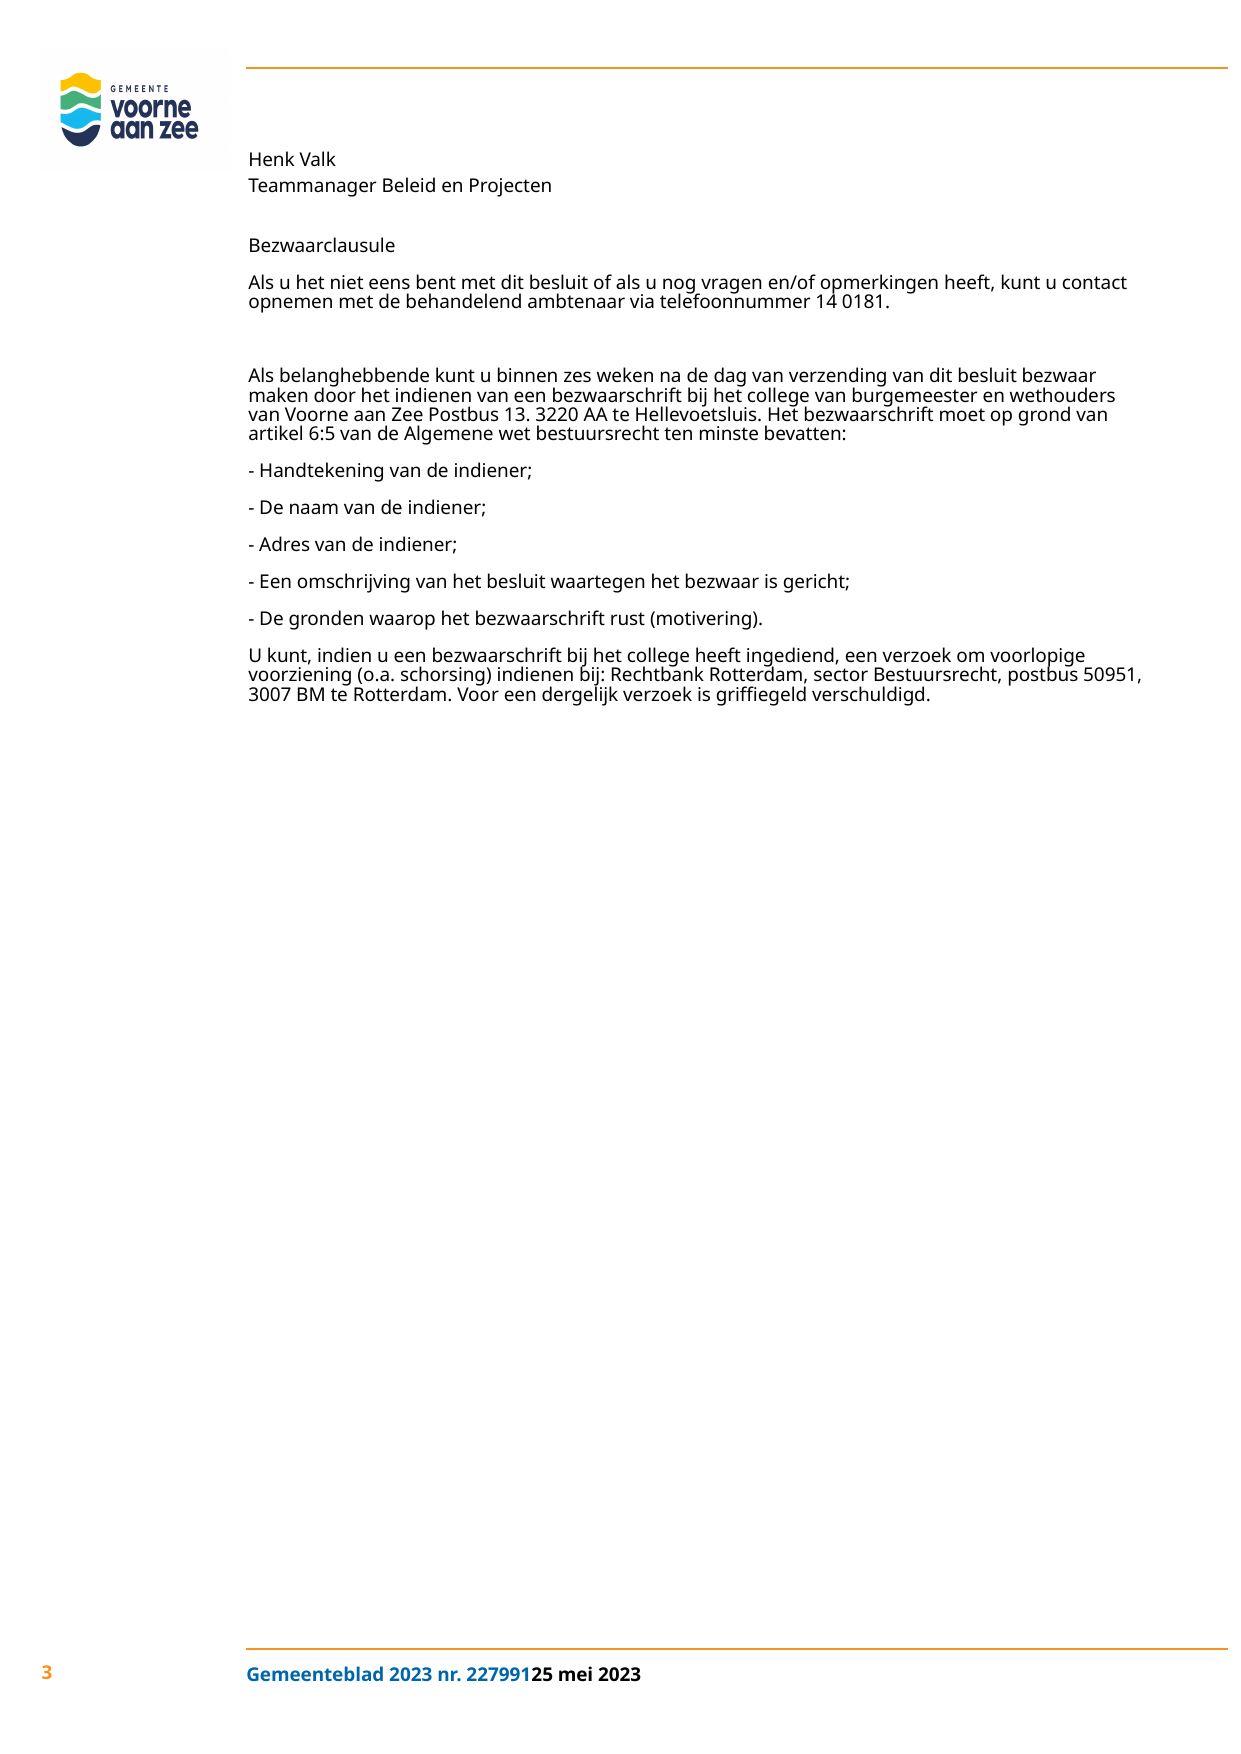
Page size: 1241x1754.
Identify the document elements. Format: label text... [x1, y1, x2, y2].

text - Een omschrijving van het besluit waartegen het bezwaar is gericht; [248, 573, 1152, 592]
text Bezwaarclausule [248, 237, 1152, 256]
text - Handtekening van de indiener; [248, 462, 1152, 481]
text Als belanghebbende kunt u binnen zes weken na de dag van verzending van dit besluit bezwaar maken door het indienen van een bezwaarschrift bij het college van burgemeester en wethouders van Voorne aan Zee Postbus 13. 3220 AA te Hellevoetsluis. Het bezwaarschrift moet op grond van artikel 6:5 van de Algemene wet bestuursrecht ten minste bevatten: [248, 367, 1152, 444]
picture [41, 47, 231, 172]
text Als u het niet eens bent met dit besluit of als u nog vragen en/of opmerkingen heeft, kunt u contact opnemen met de behandelend ambtenaar via telefoonnummer 14 0181. [248, 274, 1152, 313]
text - Adres van de indiener; [248, 536, 1152, 555]
text Teammanager Beleid en Projecten [248, 172, 1152, 198]
text U kunt, indien u een bezwaarschrift bij het college heeft ingediend, een verzoek om voorlopige voorziening (o.a. schorsing) indienen bij: Rechtbank Rotterdam, sector Bestuursrecht, postbus 50951, 3007 BM te Rotterdam. Voor een dergelijk verzoek is griffiegeld verschuldigd. [248, 647, 1152, 705]
text - De naam van de indiener; [248, 499, 1152, 518]
text - De gronden waarop het bezwaarschrift rust (motivering). [248, 610, 1152, 629]
text Henk Valk [248, 146, 1152, 172]
